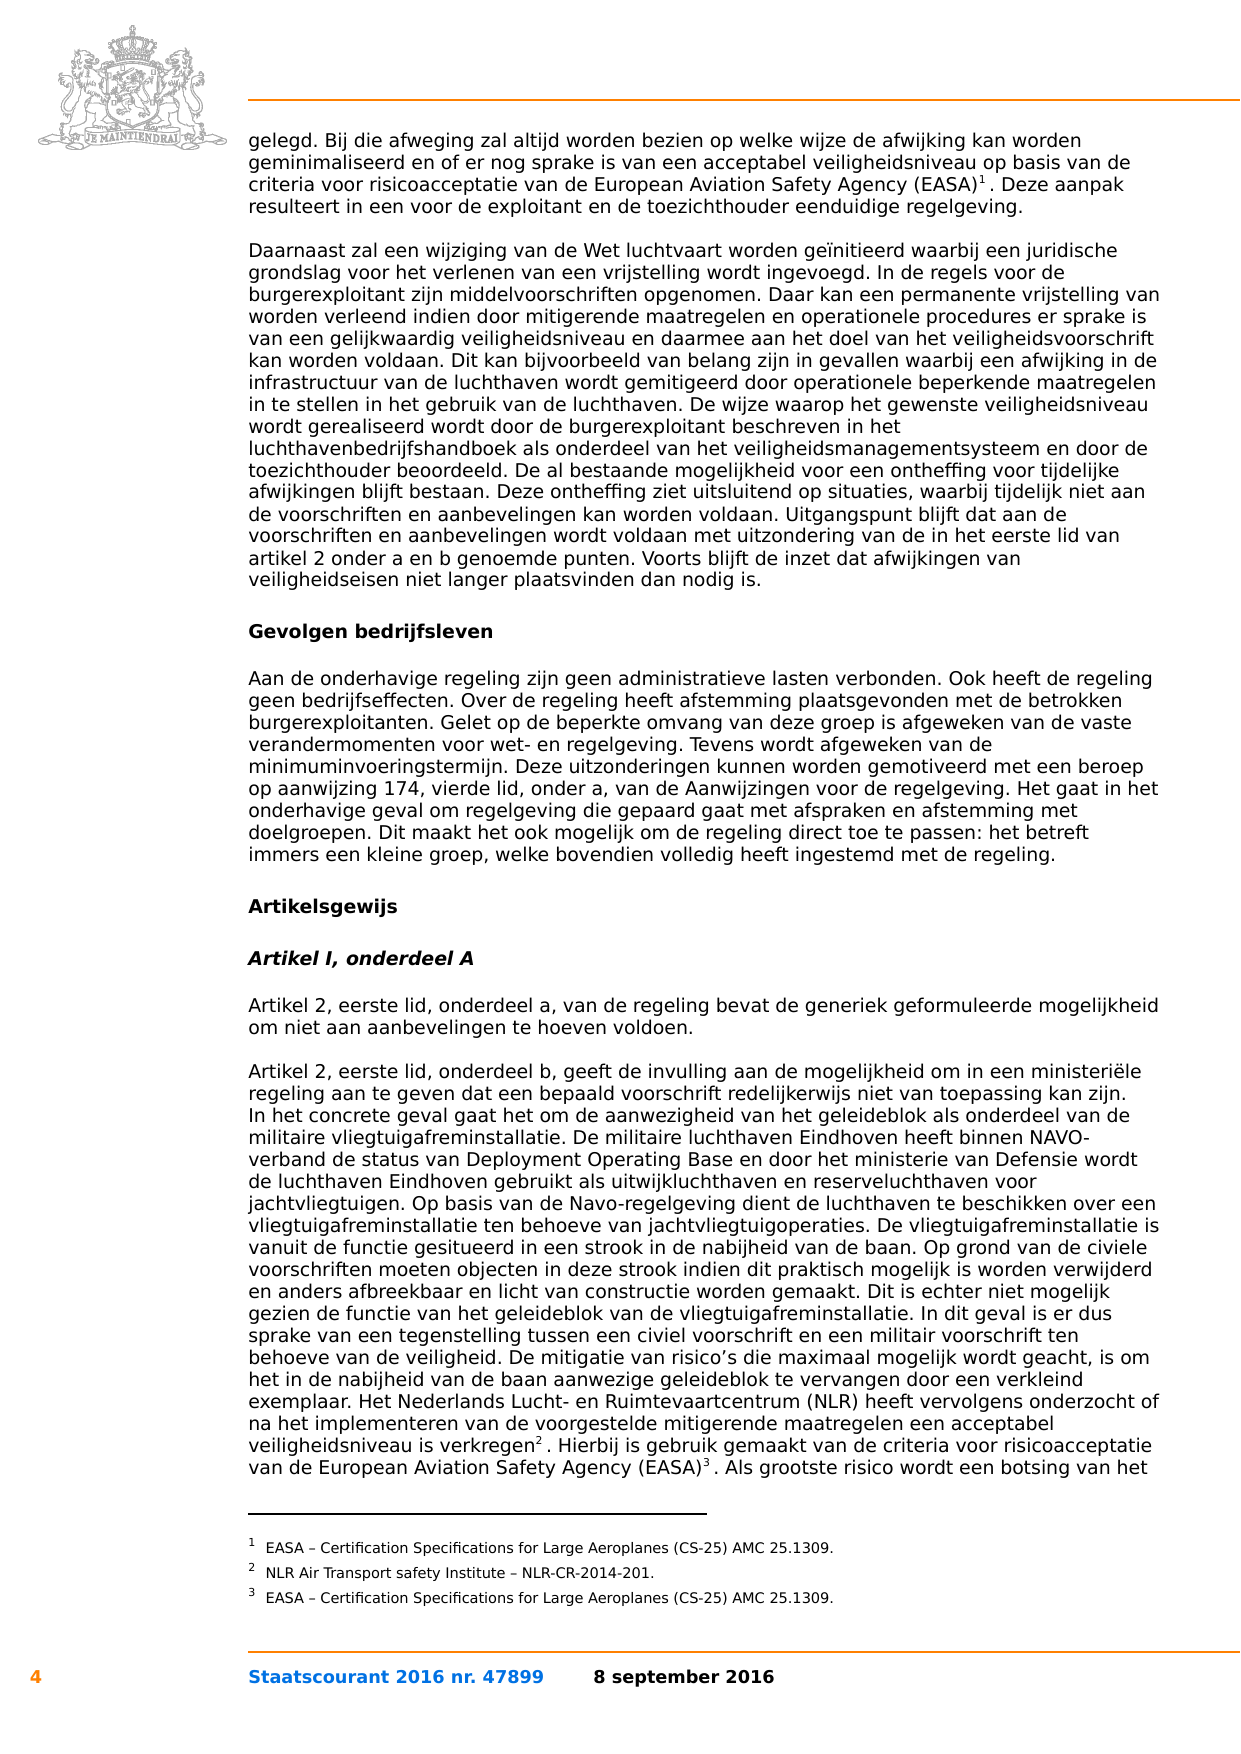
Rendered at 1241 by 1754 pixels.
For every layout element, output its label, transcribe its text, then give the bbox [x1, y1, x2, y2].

text gelegd. Bij die afweging zal altijd worden bezien op welke wijze de afwijking kan worden geminimaliseerd en of er nog sprake is van een acceptabel veiligheidsniveau op basis van de criteria voor risicoacceptatie van de European Aviation Safety Agency (EASA). Deze aanpak resulteert in een voor de exploitant en de toezichthouder eenduidige regelgeving. [248, 130, 1163, 218]
text Aan de onderhavige regeling zijn geen administratieve lasten verbonden. Ook heeft de regeling geen bedrijfseffecten. Over de regeling heeft afstemming plaatsgevonden met de betrokken burgerexploitanten. Gelet op de beperkte omvang van deze groep is afgeweken van de vaste verandermomenten voor wet- en regelgeving. Tevens wordt afgeweken van de minimuminvoeringstermijn. Deze uitzonderingen kunnen worden gemotiveerd met een beroep op aanwijzing 174, vierde lid, onder a, van de Aanwijzingen voor de regelgeving. Het gaat in het onderhavige geval om regelgeving die gepaard gaat met afspraken en afstemming met doelgroepen. Dit maakt het ook mogelijk om de regeling direct toe te passen: het betreft immers een kleine groep, welke bovendien volledig heeft ingestemd met de regeling. [248, 668, 1163, 866]
text EASA – Certification Specifications for Large Aeroplanes (CS-25) AMC 25.1309. [248, 1586, 1163, 1608]
subtitle Artikel I, onderdeel A [248, 948, 1163, 970]
text NLR Air Transport safety Institute – NLR-CR-2014-201. [248, 1561, 1163, 1583]
subtitle Artikelsgewijs [248, 896, 1163, 918]
text Daarnaast zal een wijziging van de Wet luchtvaart worden geïnitieerd waarbij een juridische grondslag voor het verlenen van een vrijstelling wordt ingevoegd. In de regels voor de burgerexploitant zijn middelvoorschriften opgenomen. Daar kan een permanente vrijstelling van worden verleend indien door mitigerende maatregelen en operationele procedures er sprake is van een gelijkwaardig veiligheidsniveau en daarmee aan het doel van het veiligheidsvoorschrift kan worden voldaan. Dit kan bijvoorbeeld van belang zijn in gevallen waarbij een afwijking in de infrastructuur van de luchthaven wordt gemitigeerd door operationele beperkende maatregelen in te stellen in het gebruik van de luchthaven. De wijze waarop het gewenste veiligheidsniveau wordt gerealiseerd wordt door de burgerexploitant beschreven in het luchthavenbedrijfshandboek als onderdeel van het veiligheidsmanagementsysteem en door de toezichthouder beoordeeld. De al bestaande mogelijkheid voor een ontheffing voor tijdelijke afwijkingen blijft bestaan. Deze ontheffing ziet uitsluitend op situaties, waarbij tijdelijk niet aan de voorschriften en aanbevelingen kan worden voldaan. Uitgangspunt blijft dat aan de voorschriften en aanbevelingen wordt voldaan met uitzondering van de in het eerste lid van artikel 2 onder a en b genoemde punten. Voorts blijft de inzet dat afwijkingen van veiligheidseisen niet langer plaatsvinden dan nodig is. [248, 240, 1163, 591]
text Artikel 2, eerste lid, onderdeel a, van de regeling bevat de generiek geformuleerde mogelijkheid om niet aan aanbevelingen te hoeven voldoen. [248, 995, 1163, 1039]
text Artikel 2, eerste lid, onderdeel b, geeft de invulling aan de mogelijkheid om in een ministeriële regeling aan te geven dat een bepaald voorschrift redelijkerwijs niet van toepassing kan zijn. [248, 1061, 1163, 1105]
text In het concrete geval gaat het om de aanwezigheid van het geleideblok als onderdeel van de militaire vliegtuigafreminstallatie. De militaire luchthaven Eindhoven heeft binnen NAVO-verband de status van Deployment Operating Base en door het ministerie van Defensie wordt de luchthaven Eindhoven gebruikt als uitwijkluchthaven en reserveluchthaven voor jachtvliegtuigen. Op basis van de Navo-regelgeving dient de luchthaven te beschikken over een vliegtuigafreminstallatie ten behoeve van jachtvliegtuigoperaties. De vliegtuigafreminstallatie is vanuit de functie gesitueerd in een strook in de nabijheid van de baan. Op grond van de civiele voorschriften moeten objecten in deze strook indien dit praktisch mogelijk is worden verwijderd en anders afbreekbaar en licht van constructie worden gemaakt. Dit is echter niet mogelijk gezien de functie van het geleideblok van de vliegtuigafreminstallatie. In dit geval is er dus sprake van een tegenstelling tussen een civiel voorschrift en een militair voorschrift ten behoeve van de veiligheid. De mitigatie van risico’s die maximaal mogelijk wordt geacht, is om het in de nabijheid van de baan aanwezige geleideblok te vervangen door een verkleind exemplaar. Het Nederlands Lucht- en Ruimtevaartcentrum (NLR) heeft vervolgens onderzocht of na het implementeren van de voorgestelde mitigerende maatregelen een acceptabel veiligheidsniveau is verkregen. Hierbij is gebruik gemaakt van de criteria voor risicoacceptatie van de European Aviation Safety Agency (EASA). Als grootste risico wordt een botsing van het [248, 1105, 1163, 1478]
text EASA – Certification Specifications for Large Aeroplanes (CS-25) AMC 25.1309. [248, 1536, 1163, 1558]
picture [38, 25, 227, 150]
subtitle Gevolgen bedrijfsleven [248, 621, 1163, 643]
